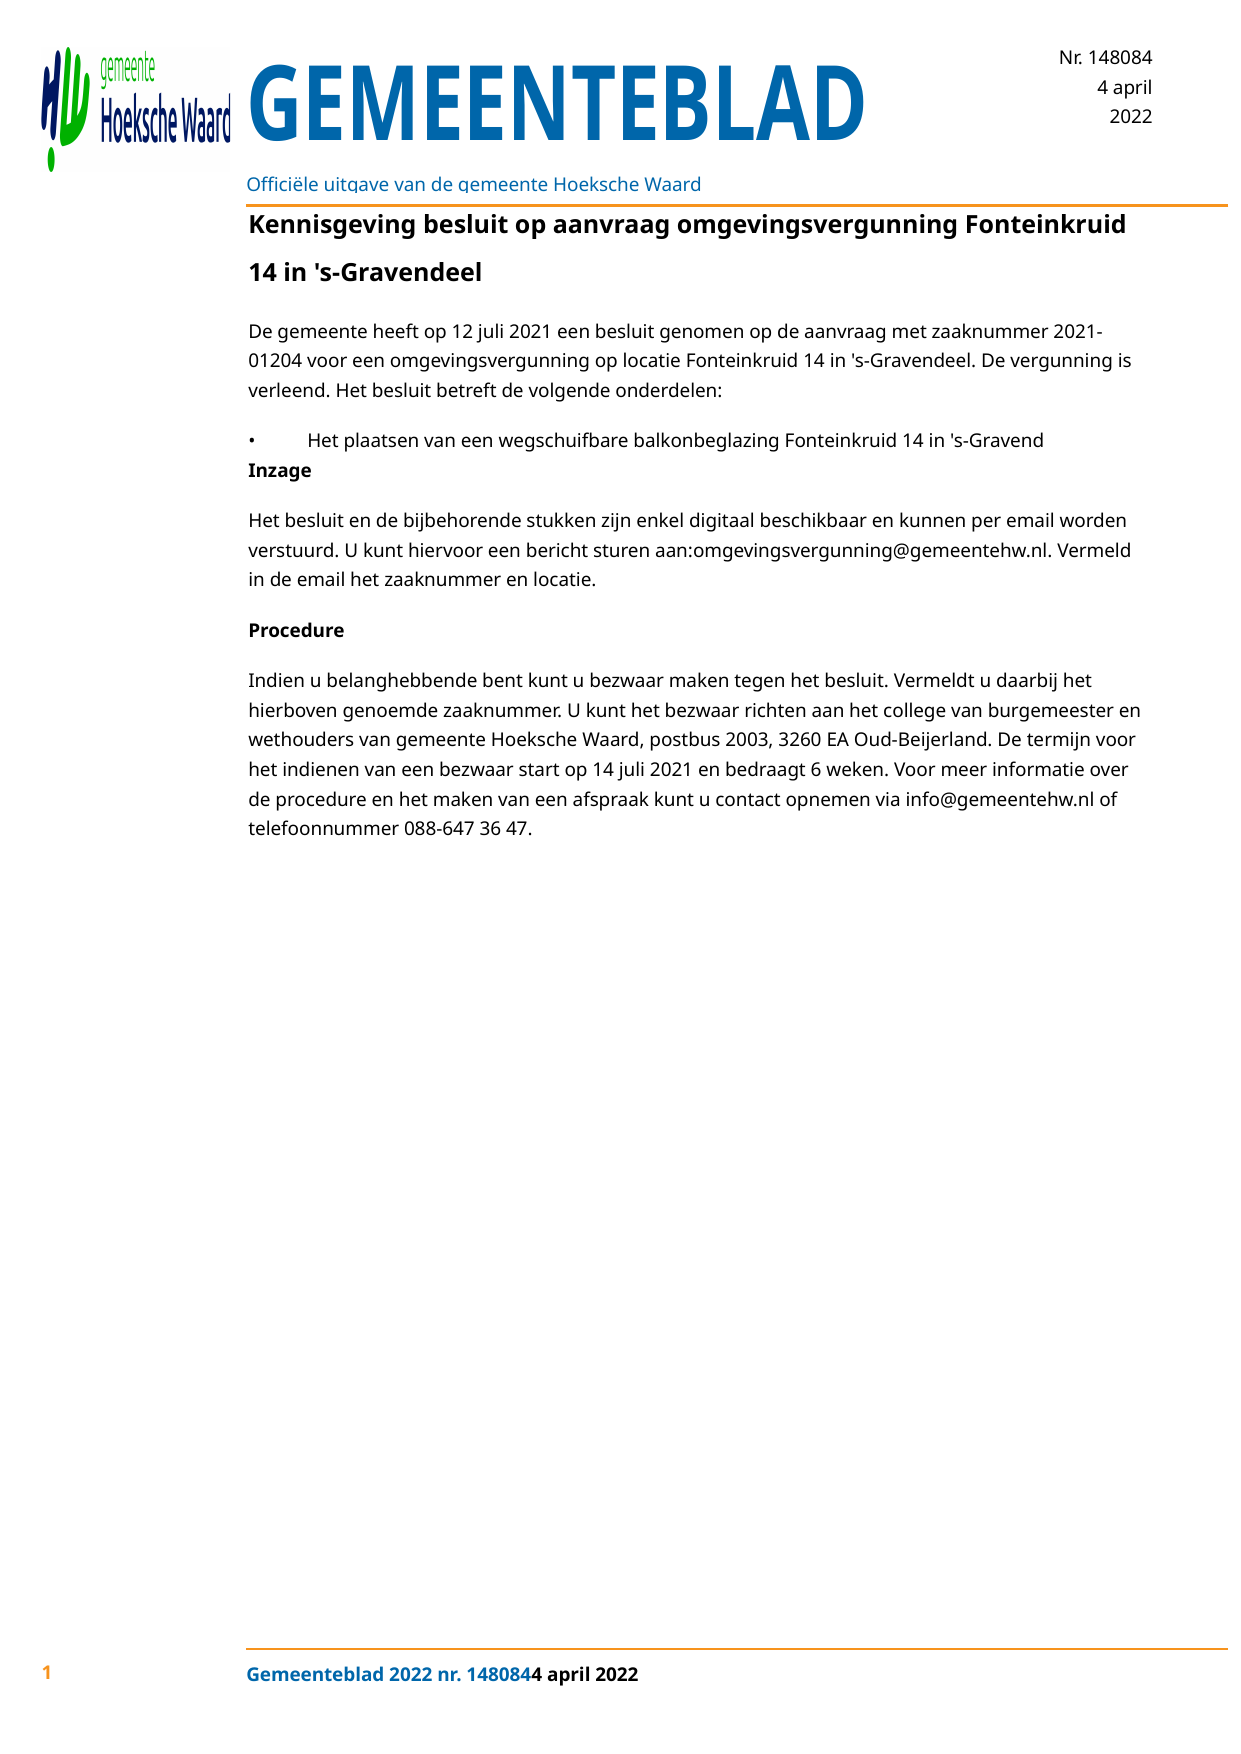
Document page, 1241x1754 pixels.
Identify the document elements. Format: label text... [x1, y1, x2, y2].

text Kennisgeving besluit op aanvraag omgevingsvergunning Fonteinkruid 14 in 's-Gravendeel [248, 207, 1152, 288]
text De gemeente heeft op 12 juli 2021 een besluit genomen op de aanvraag met zaaknummer 2021-01204 voor een omgevingsvergunning op locatie Fonteinkruid 14 in 's-Gravendeel. De vergunning is verleend. Het besluit betreft de volgende onderdelen: [248, 318, 1152, 403]
picture [41, 47, 231, 172]
text Inzage [248, 457, 1152, 483]
text Het besluit en de bijbehorende stukken zijn enkel digitaal beschikbaar en kunnen per email worden verstuurd. U kunt hiervoor een bericht sturen aan:omgevingsvergunning@gemeentehw.nl. Vermeld in de email het zaaknummer en locatie. [248, 507, 1152, 592]
list Het plaatsen van een wegschuifbare balkonbeglazing Fonteinkruid 14 in 's-Gravend [248, 427, 1152, 453]
text Indien u belanghebbende bent kunt u bezwaar maken tegen het besluit. Vermeldt u daarbij het hierboven genoemde zaaknummer. U kunt het bezwaar richten aan het college van burgemeester en wethouders van gemeente Hoeksche Waard, postbus 2003, 3260 EA Oud-Beijerland. De termijn voor het indienen van een bezwaar start op 14 juli 2021 en bedraagt 6 weken. Voor meer informatie over de procedure en het maken van een afspraak kunt u contact opnemen via info@gemeentehw.nl of telefoonnummer 088-647 36 47. [248, 667, 1152, 841]
text Procedure [248, 617, 1152, 643]
